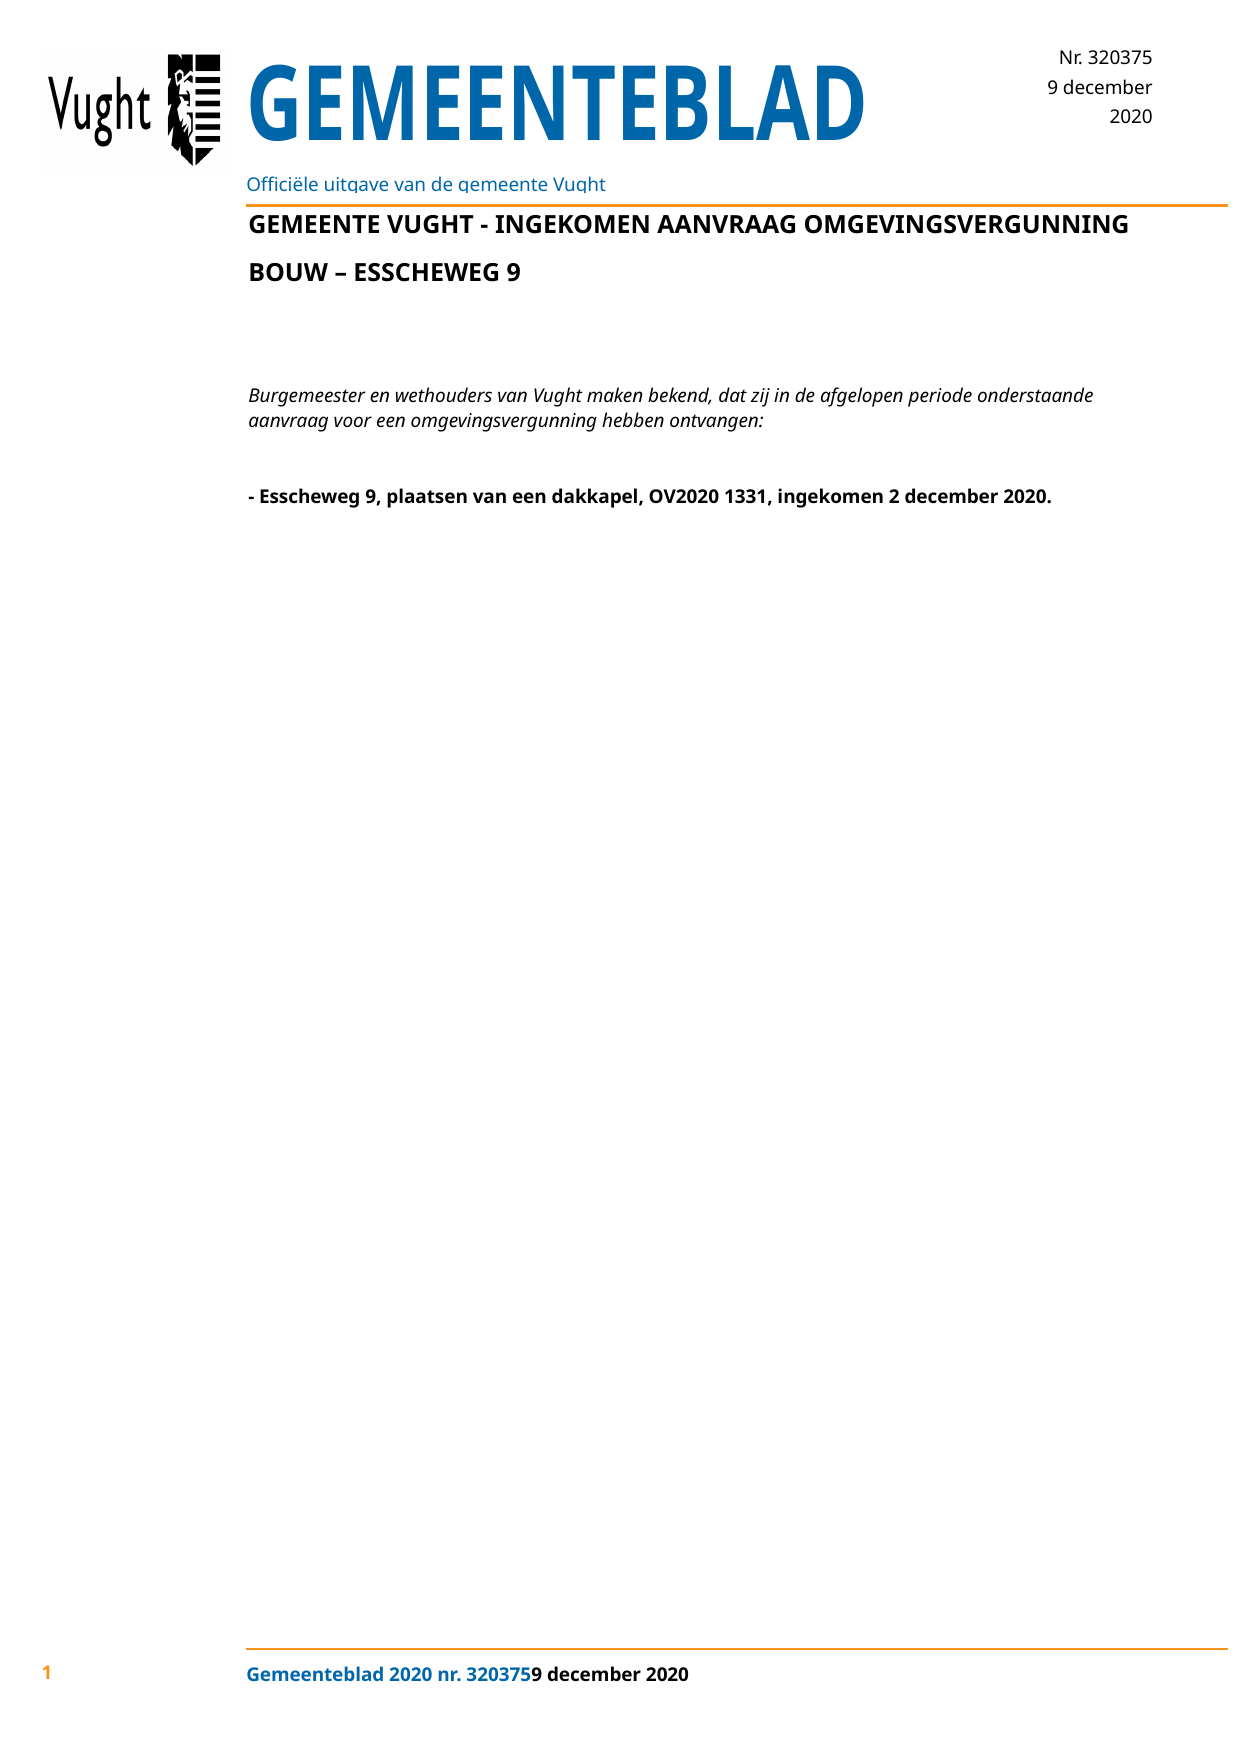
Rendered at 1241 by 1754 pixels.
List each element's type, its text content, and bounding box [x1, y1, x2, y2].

text GEMEENTE VUGHT - INGEKOMEN AANVRAAG OMGEVINGSVERGUNNING BOUW – ESSCHEWEG 9 [248, 207, 1152, 288]
text - Esscheweg 9, plaatsen van een dakkapel, OV2020 1331, ingekomen 2 december 2020. [248, 484, 1152, 509]
picture [41, 47, 231, 172]
text Burgemeester en wethouders van Vught maken bekend, dat zij in de afgelopen periode onderstaande aanvraag voor een omgevingsvergunning hebben ontvangen: [248, 382, 1152, 433]
